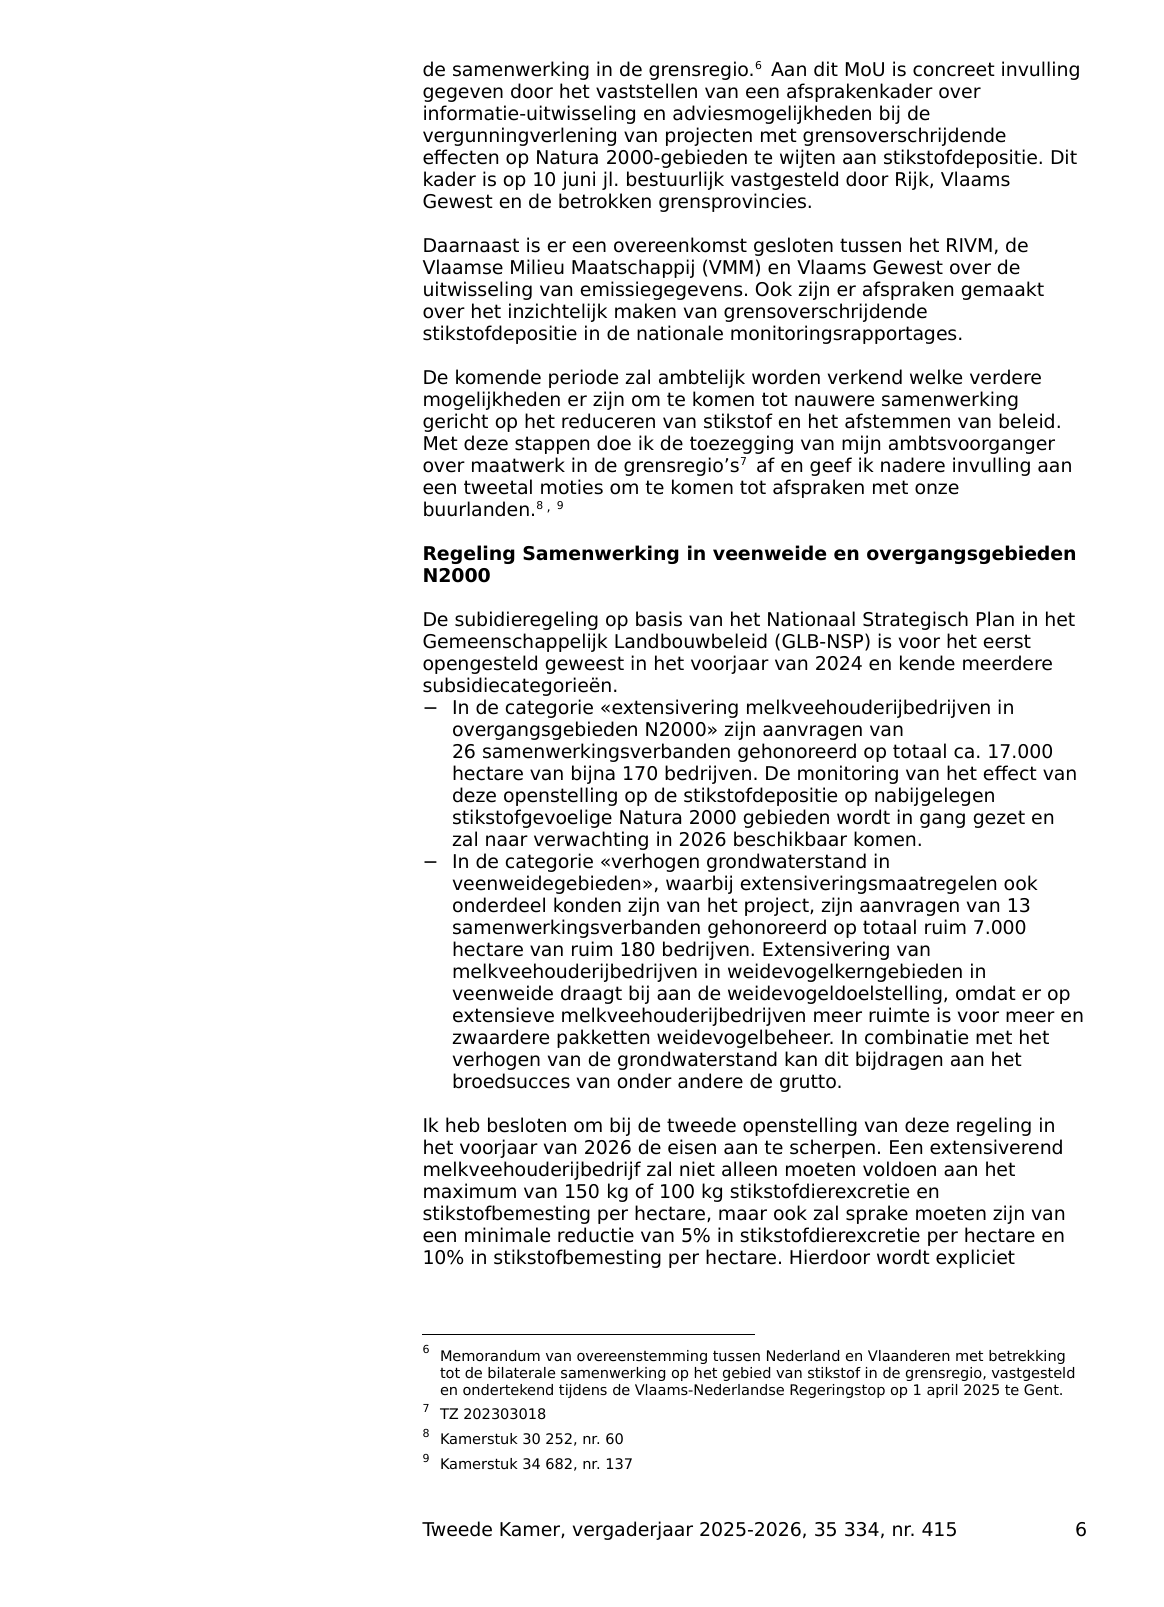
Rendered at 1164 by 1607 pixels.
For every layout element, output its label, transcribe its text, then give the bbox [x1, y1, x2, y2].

text Ik heb besloten om bij de tweede openstelling van deze regeling in het voorjaar van 2026 de eisen aan te scherpen. Een extensiverend melkveehouderijbedrijf zal niet alleen moeten voldoen aan het maximum van 150 kg of 100 kg stikstofdierexcretie en stikstofbemesting per hectare, maar ook zal sprake moeten zijn van een minimale reductie van 5% in stikstofdierexcretie per hectare en 10% in stikstofbemesting per hectare. Hierdoor wordt expliciet [422, 1115, 1087, 1269]
text TZ 202303018 [422, 1402, 1087, 1424]
text de samenwerking in de grensregio. Aan dit MoU is concreet invulling gegeven door het vaststellen van een afsprakenkader over informatie-uitwisseling en adviesmogelijkheden bij de vergunningverlening van projecten met grensoverschrijdende effecten op Natura 2000-gebieden te wijten aan stikstofdepositie. Dit kader is op 10 juni jl. bestuurlijk vastgesteld door Rijk, Vlaams Gewest en de betrokken grensprovincies. [422, 59, 1087, 213]
text Kamerstuk 34 682, nr. 137 [422, 1452, 1087, 1474]
subtitle Regeling Samenwerking in veenweide en overgangsgebieden N2000 [422, 543, 1087, 587]
text − In de categorie «extensivering melkveehouderijbedrijven in overgangsgebieden N2000» zijn aanvragen van 26 samenwerkingsverbanden gehonoreerd op totaal ca. 17.000 hectare van bijna 170 bedrijven. De monitoring van het effect van deze openstelling op de stikstofdepositie op nabijgelegen stikstofgevoelige Natura 2000 gebieden wordt in gang gezet en zal naar verwachting in 2026 beschikbaar komen. [422, 697, 1087, 851]
text Memorandum van overeenstemming tussen Nederland en Vlaanderen met betrekking tot de bilaterale samenwerking op het gebied van stikstof in de grensregio, vastgesteld en ondertekend tijdens de Vlaams-Nederlandse Regeringstop op 1 april 2025 te Gent. [422, 1343, 1087, 1399]
text De subidieregeling op basis van het Nationaal Strategisch Plan in het Gemeenschappelijk Landbouwbeleid (GLB-NSP) is voor het eerst opengesteld geweest in het voorjaar van 2024 en kende meerdere subsidiecategorieën. [422, 609, 1087, 697]
text − In de categorie «verhogen grondwaterstand in veenweidegebieden», waarbij extensiveringsmaatregelen ook onderdeel konden zijn van het project, zijn aanvragen van 13 samenwerkingsverbanden gehonoreerd op totaal ruim 7.000 hectare van ruim 180 bedrijven. Extensivering van melkveehouderijbedrijven in weidevogelkerngebieden in veenweide draagt bij aan de weidevogeldoelstelling, omdat er op extensieve melkveehouderijbedrijven meer ruimte is voor meer en zwaardere pakketten weidevogelbeheer. In combinatie met het verhogen van de grondwaterstand kan dit bijdragen aan het broedsucces van onder andere de grutto. [422, 851, 1087, 1093]
text Daarnaast is er een overeenkomst gesloten tussen het RIVM, de Vlaamse Milieu Maatschappij (VMM) en Vlaams Gewest over de uitwisseling van emissiegegevens. Ook zijn er afspraken gemaakt over het inzichtelijk maken van grensoverschrijdende stikstofdepositie in de nationale monitoringsrapportages. [422, 235, 1087, 345]
text De komende periode zal ambtelijk worden verkend welke verdere mogelijkheden er zijn om te komen tot nauwere samenwerking gericht op het reduceren van stikstof en het afstemmen van beleid. Met deze stappen doe ik de toezegging van mijn ambtsvoorganger over maatwerk in de grensregio’s af en geef ik nadere invulling aan een tweetal moties om te komen tot afspraken met onze buurlanden., [422, 367, 1087, 521]
text Kamerstuk 30 252, nr. 60 [422, 1427, 1087, 1449]
